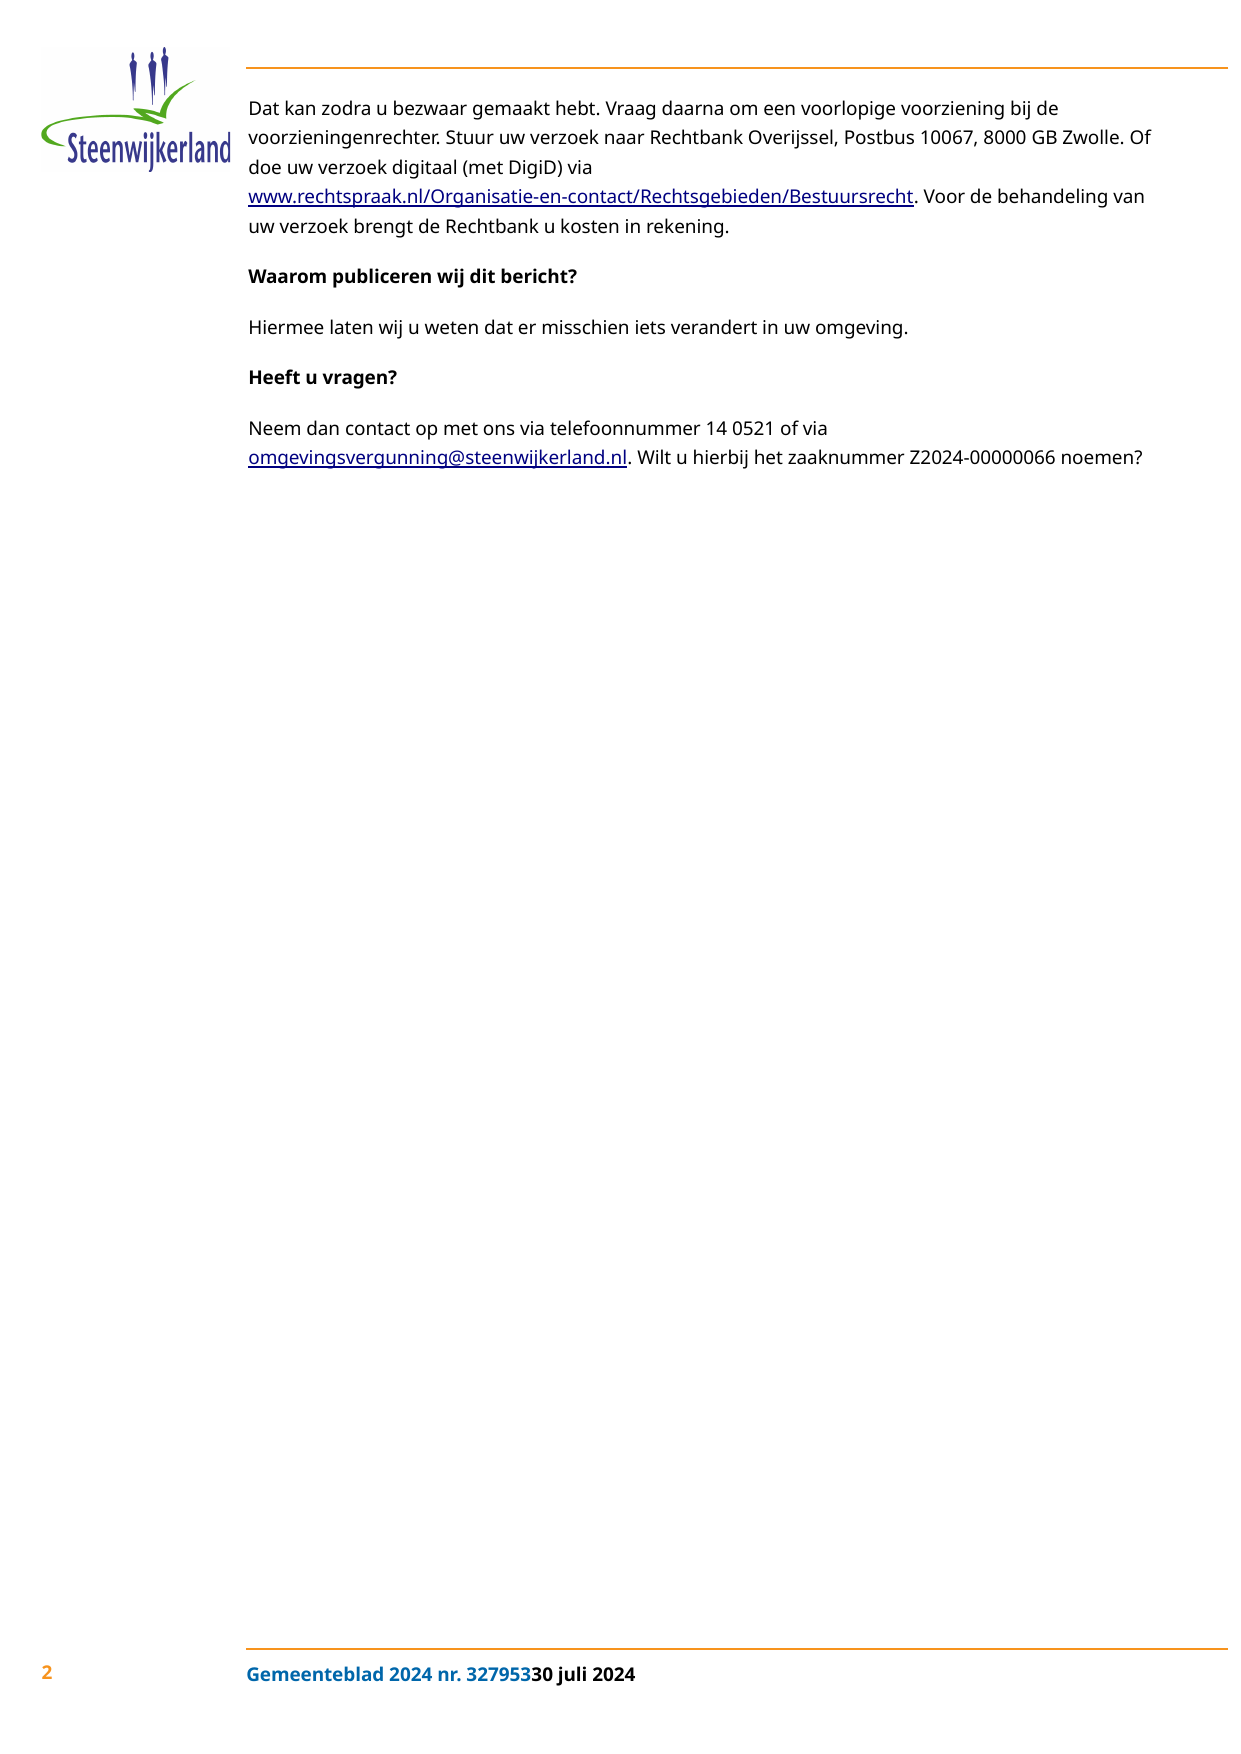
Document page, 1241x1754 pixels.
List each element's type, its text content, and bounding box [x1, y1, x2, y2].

text Waarom publiceren wij dit bericht? [248, 263, 1152, 289]
text Hiermee laten wij u weten dat er misschien iets verandert in uw omgeving. [248, 314, 1152, 340]
text Heeft u vragen? [248, 364, 1152, 390]
text Dat kan zodra u bezwaar gemaakt hebt. Vraag daarna om een voorlopige voorziening bij de voorzieningenrechter. Stuur uw verzoek naar Rechtbank Overijssel, Postbus 10067, 8000 GB Zwolle. Of doe uw verzoek digitaal (met DigiD) via www.rechtspraak.nl/Organisatie-en-contact/Rechtsgebieden/Bestuursrecht. Voor de behandeling van uw verzoek brengt de Rechtbank u kosten in rekening. [248, 95, 1152, 239]
text Neem dan contact op met ons via telefoonnummer 14 0521 of via omgevingsvergunning@steenwijkerland.nl. Wilt u hierbij het zaaknummer Z2024-00000066 noemen? [248, 415, 1152, 470]
picture [41, 47, 231, 172]
